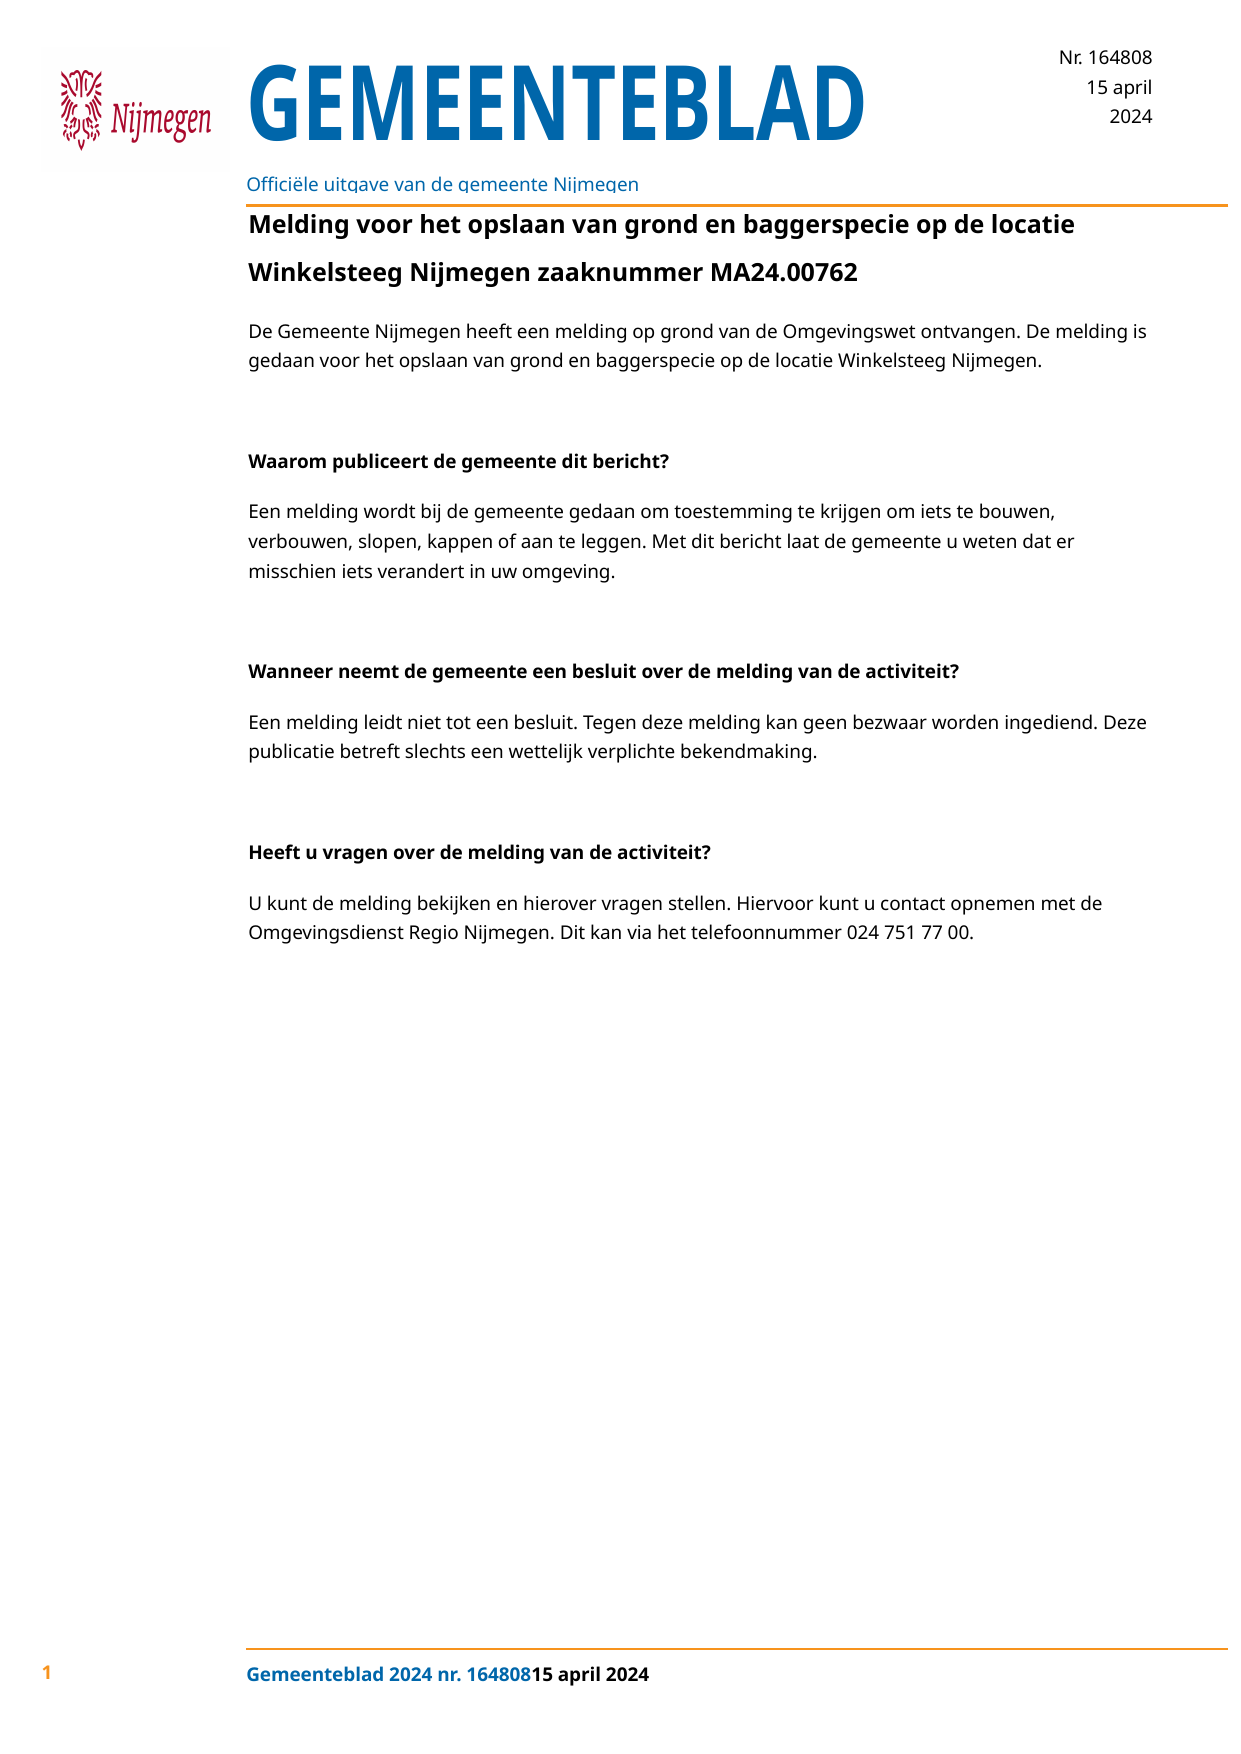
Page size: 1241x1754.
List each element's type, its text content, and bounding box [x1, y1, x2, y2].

text Wanneer neemt de gemeente een besluit over de melding van de activiteit? [248, 659, 1152, 684]
text Waarom publiceert de gemeente dit bericht? [248, 448, 1152, 474]
text Heeft u vragen over de melding van de activiteit? [248, 839, 1152, 865]
text Melding voor het opslaan van grond en baggerspecie op de locatie Winkelsteeg Nijmegen zaaknummer MA24.00762 [248, 207, 1152, 288]
picture [41, 47, 231, 172]
text U kunt de melding bekijken en hierover vragen stellen. Hiervoor kunt u contact opnemen met de Omgevingsdienst Regio Nijmegen. Dit kan via het telefoonnummer 024 751 77 00. [248, 890, 1152, 945]
text Een melding leidt niet tot een besluit. Tegen deze melding kan geen bezwaar worden ingediend. Deze publicatie betreft slechts een wettelijk verplichte bekendmaking. [248, 709, 1152, 764]
text Een melding wordt bij de gemeente gedaan om toestemming te krijgen om iets te bouwen, verbouwen, slopen, kappen of aan te leggen. Met dit bericht laat de gemeente u weten dat er misschien iets verandert in uw omgeving. [248, 499, 1152, 584]
text De Gemeente Nijmegen heeft een melding op grond van de Omgevingswet ontvangen. De melding is gedaan voor het opslaan van grond en baggerspecie op de locatie Winkelsteeg Nijmegen. [248, 318, 1152, 373]
